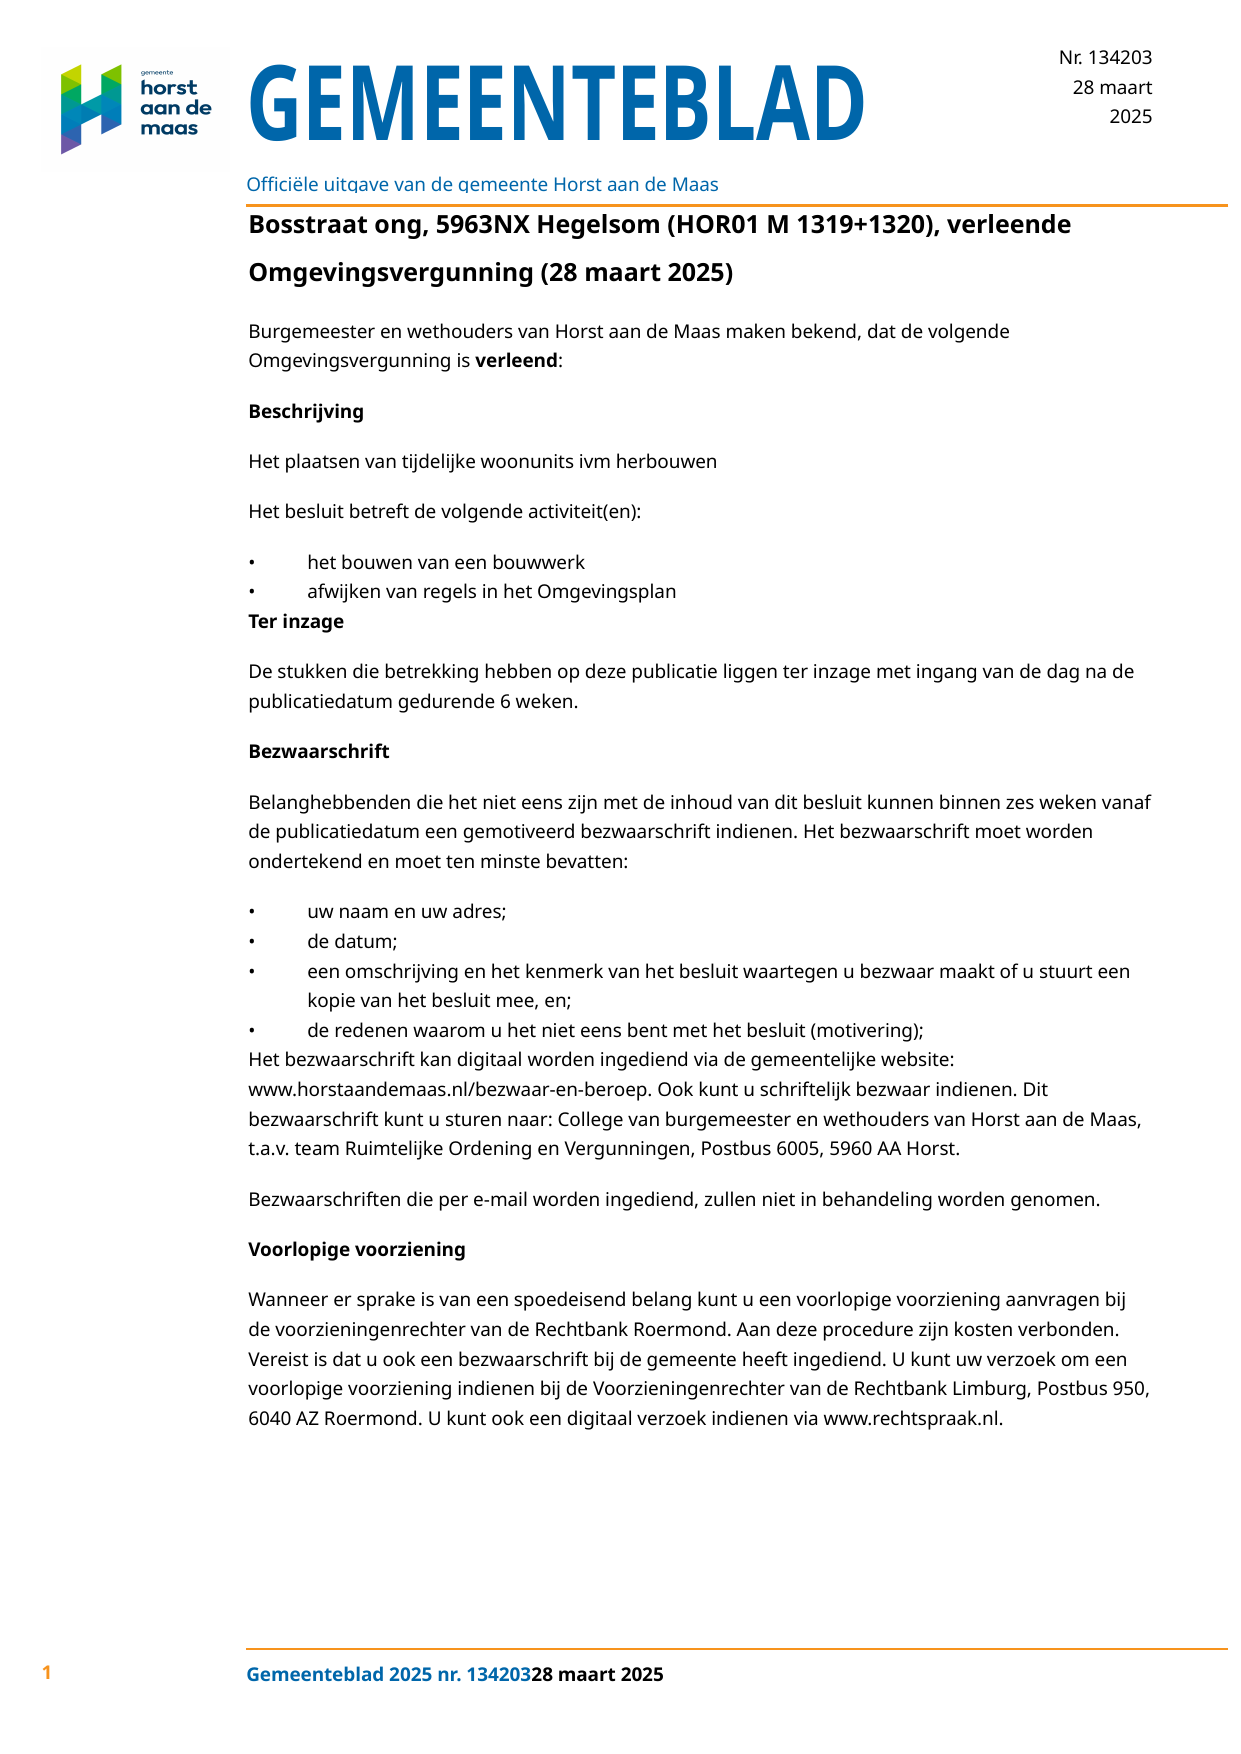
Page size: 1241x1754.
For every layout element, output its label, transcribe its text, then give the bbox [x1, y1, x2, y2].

text Het plaatsen van tijdelijke woonunits ivm herbouwen [248, 448, 1152, 474]
text Bezwaarschriften die per e-mail worden ingediend, zullen niet in behandeling worden genomen. [248, 1186, 1152, 1212]
list de redenen waarom u het niet eens bent met het besluit (motivering); [248, 1017, 1152, 1043]
text Het bezwaarschrift kan digitaal worden ingediend via de gemeentelijke website: www.horstaandemaas.nl/bezwaar-en-beroep. Ook kunt u schriftelijk bezwaar indienen. Dit bezwaarschrift kunt u sturen naar: College van burgemeester en wethouders van Horst aan de Maas, t.a.v. team Ruimtelijke Ordening en Vergunningen, Postbus 6005, 5960 AA Horst. [248, 1047, 1152, 1161]
list het bouwen van een bouwwerk [248, 549, 1152, 575]
text Wanneer er sprake is van een spoedeisend belang kunt u een voorlopige voorziening aanvragen bij de voorzieningenrechter van de Rechtbank Roermond. Aan deze procedure zijn kosten verbonden. Vereist is dat u ook een bezwaarschrift bij de gemeente heeft ingediend. U kunt uw verzoek om een voorlopige voorziening indienen bij de Voorzieningenrechter van de Rechtbank Limburg, Postbus 950, 6040 AZ Roermond. U kunt ook een digitaal verzoek indienen via www.rechtspraak.nl. [248, 1287, 1152, 1431]
text Bosstraat ong, 5963NX Hegelsom (HOR01 M 1319+1320), verleende Omgevingsvergunning (28 maart 2025) [248, 207, 1152, 288]
text Belanghebbenden die het niet eens zijn met de inhoud van dit besluit kunnen binnen zes weken vanaf de publicatiedatum een gemotiveerd bezwaarschrift indienen. Het bezwaarschrift moet worden ondertekend en moet ten minste bevatten: [248, 789, 1152, 874]
picture [41, 47, 231, 172]
text Het besluit betreft de volgende activiteit(en): [248, 499, 1152, 524]
list een omschrijving en het kenmerk van het besluit waartegen u bezwaar maakt of u stuurt een kopie van het besluit mee, en; [248, 958, 1152, 1013]
list uw naam en uw adres; [248, 899, 1152, 924]
text De stukken die betrekking hebben op deze publicatie liggen ter inzage met ingang van de dag na de publicatiedatum gedurende 6 weken. [248, 659, 1152, 714]
list de datum; [248, 928, 1152, 954]
text Voorlopige voorziening [248, 1236, 1152, 1262]
text Bezwaarschrift [248, 739, 1152, 764]
text Ter inzage [248, 608, 1152, 634]
text Beschrijving [248, 398, 1152, 424]
list afwijken van regels in het Omgevingsplan [248, 579, 1152, 604]
text Burgemeester en wethouders van Horst aan de Maas maken bekend, dat de volgende Omgevingsvergunning is verleend: [248, 318, 1152, 373]
